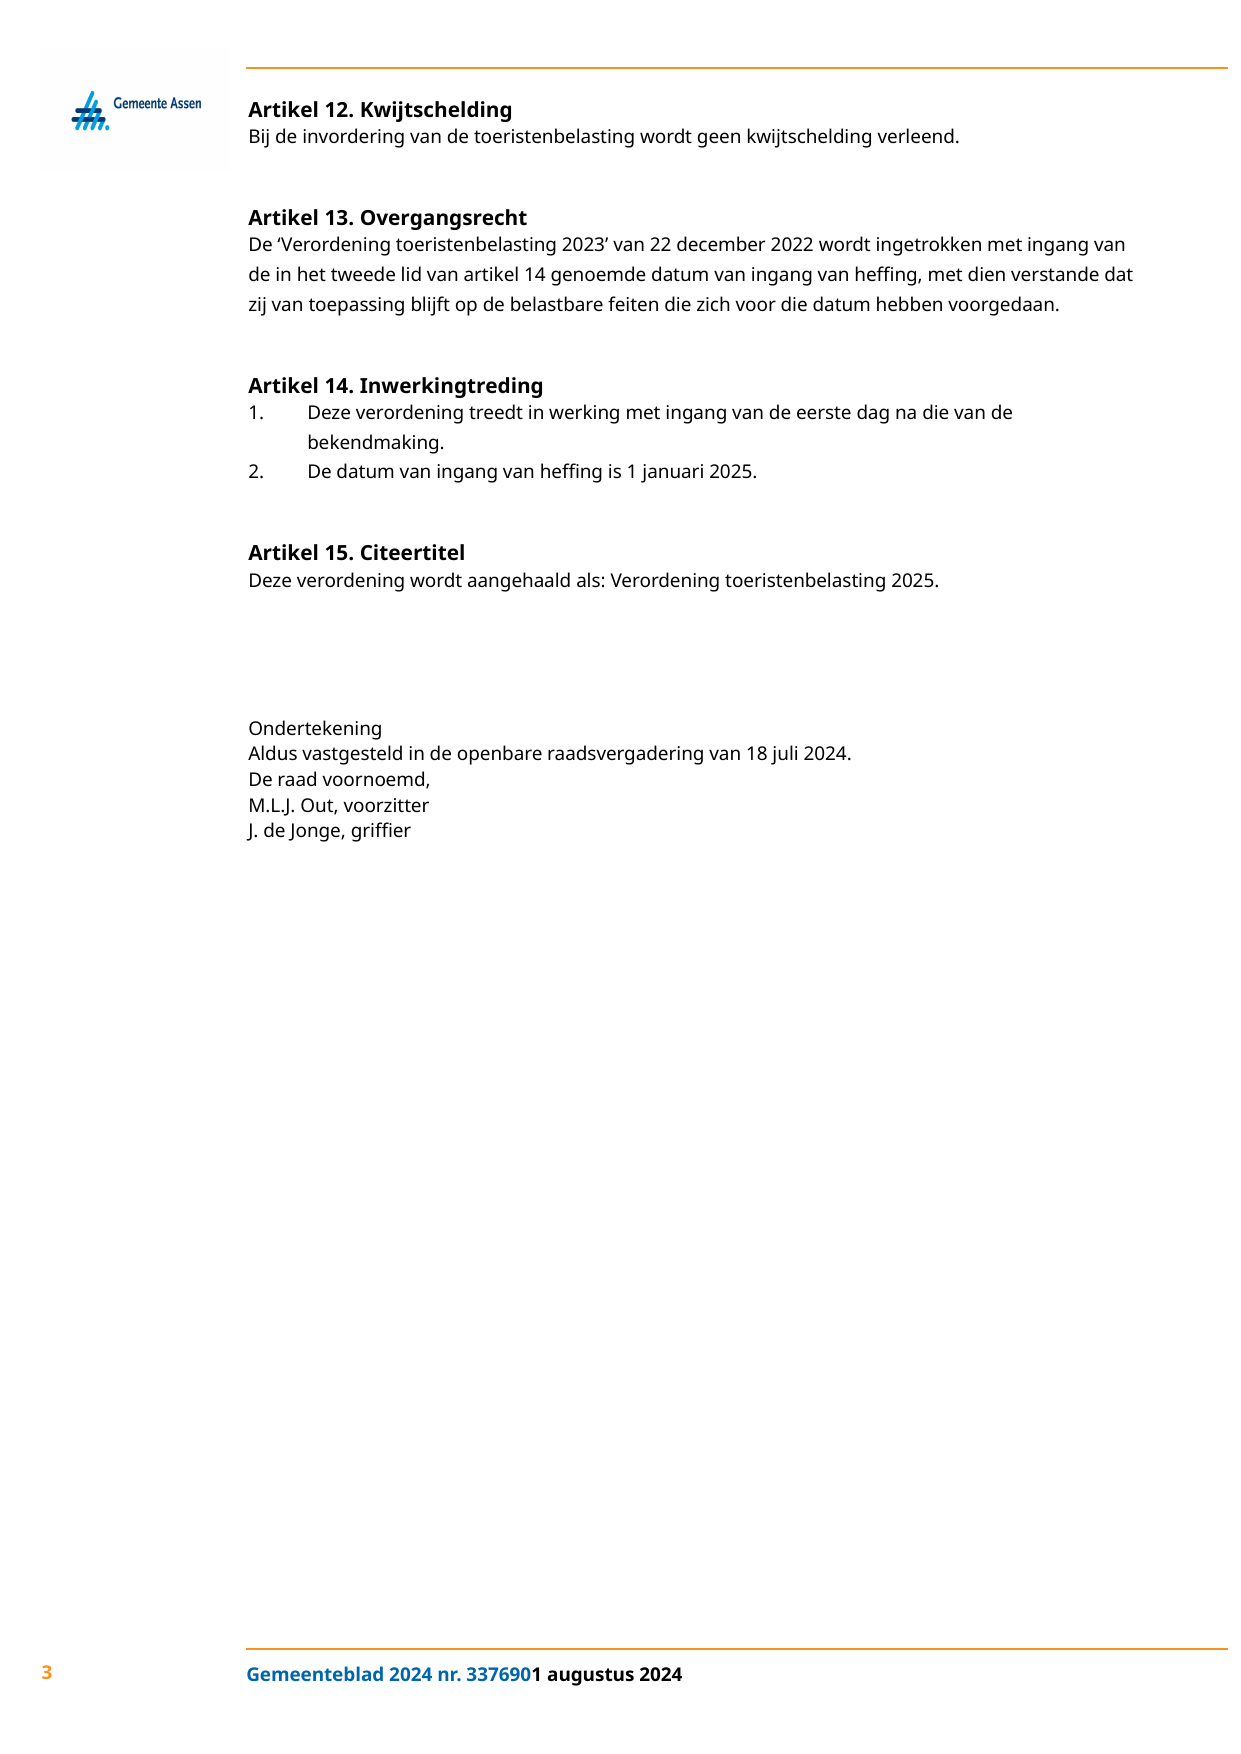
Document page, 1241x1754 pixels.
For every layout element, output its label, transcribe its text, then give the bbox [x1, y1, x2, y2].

text Deze verordening wordt aangehaald als: Verordening toeristenbelasting 2025. [248, 567, 1152, 593]
list Deze verordening treedt in werking met ingang van de eerste dag na die van de bekendmaking. [248, 399, 1152, 454]
picture [41, 47, 231, 172]
text J. de Jonge, griffier [248, 818, 1152, 843]
text M.L.J. Out, voorzitter [248, 792, 1152, 818]
text Artikel 15. Citeertitel [248, 538, 1152, 567]
text Bij de invordering van de toeristenbelasting wordt geen kwijtschelding verleend. [248, 123, 1152, 149]
list De datum van ingang van heffing is 1 januari 2025. [248, 458, 1152, 484]
text Artikel 13. Overgangsrecht [248, 203, 1152, 232]
text De raad voornoemd, [248, 766, 1152, 792]
text Ondertekening [248, 715, 1152, 741]
text De ‘Verordening toeristenbelasting 2023’ van 22 december 2022 wordt ingetrokken met ingang van de in het tweede lid van artikel 14 genoemde datum van ingang van heffing, met dien verstande dat zij van toepassing blijft op de belastbare feiten die zich voor die datum hebben voorgedaan. [248, 232, 1152, 317]
text Artikel 14. Inwerkingtreding [248, 371, 1152, 399]
text Aldus vastgesteld in de openbare raadsvergadering van 18 juli 2024. [248, 741, 1152, 766]
text Artikel 12. Kwijtschelding [248, 95, 1152, 123]
